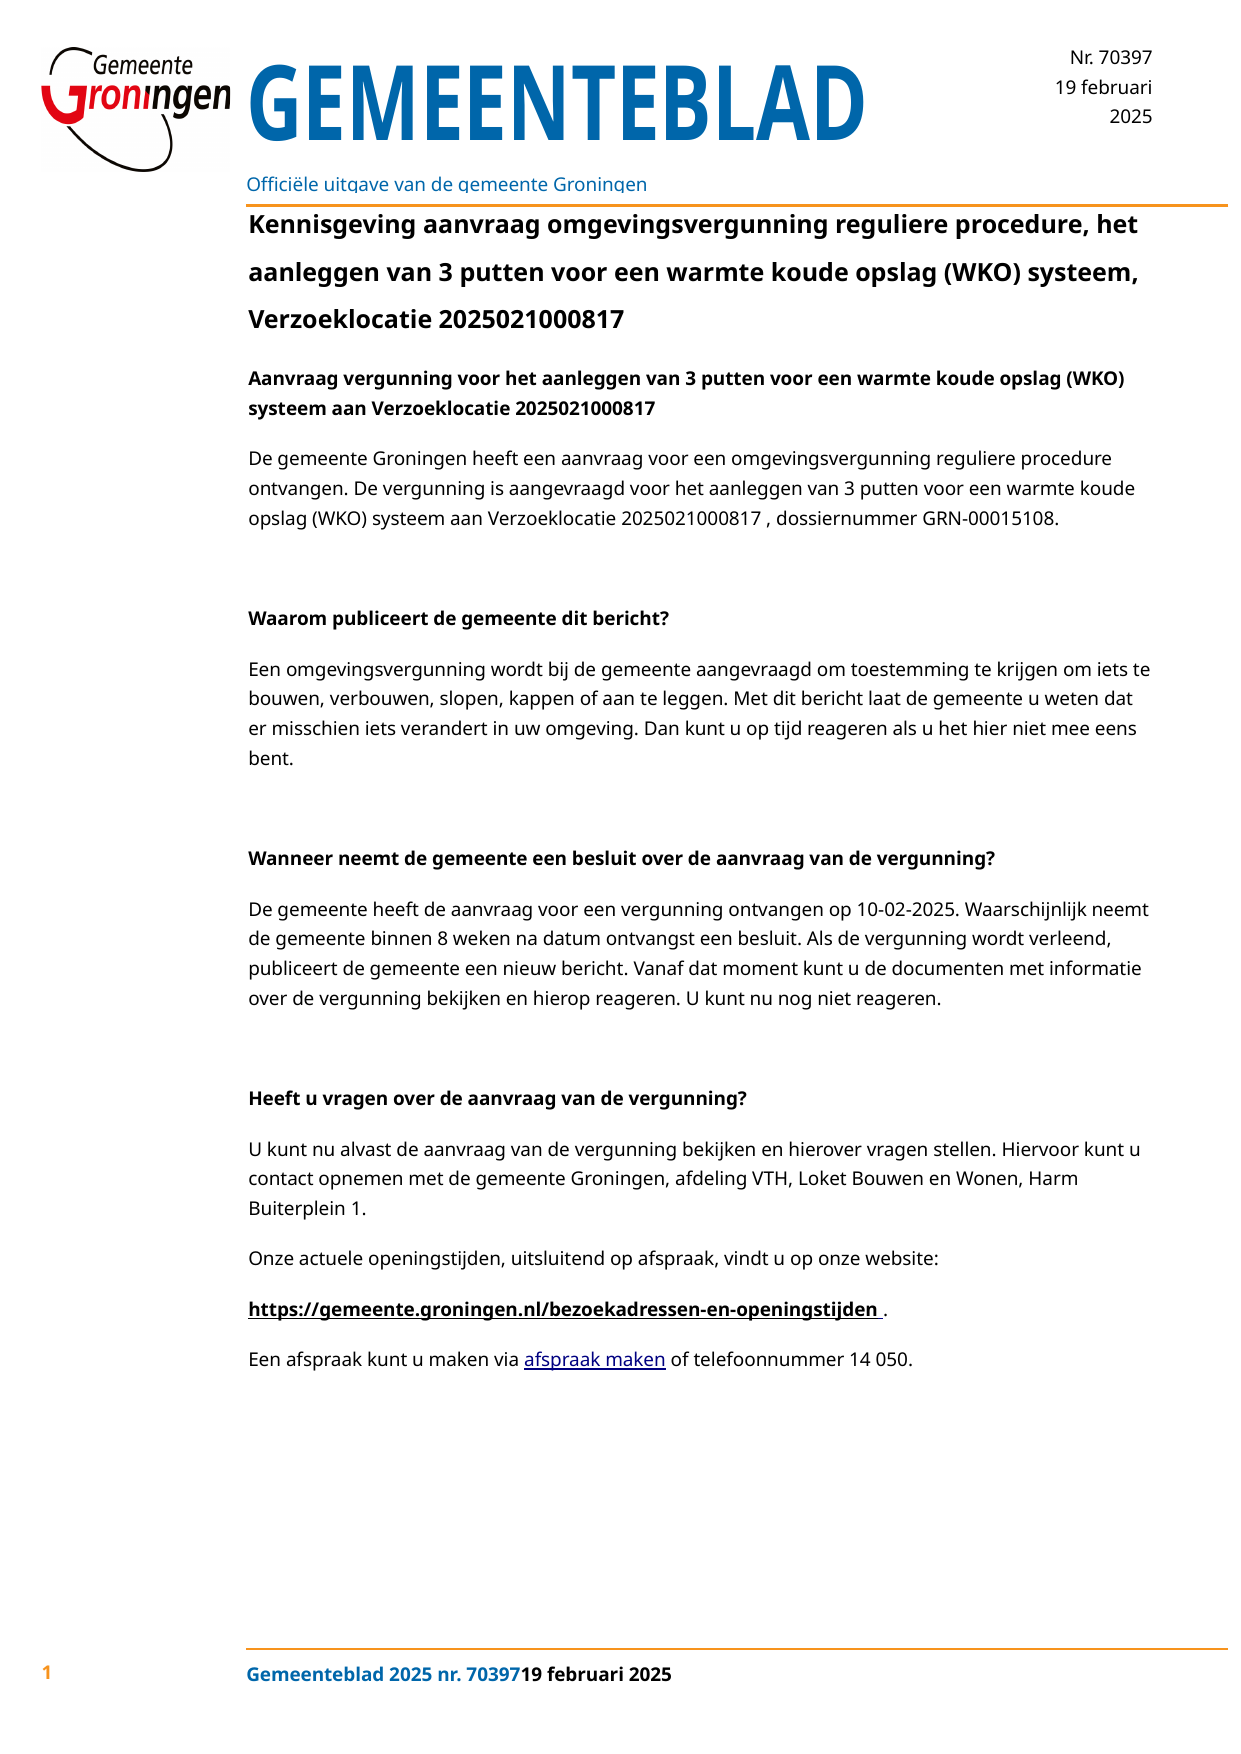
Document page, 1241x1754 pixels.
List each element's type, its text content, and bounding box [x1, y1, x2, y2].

text https://gemeente.groningen.nl/bezoekadressen-en-openingstijden . [248, 1296, 1152, 1322]
text Onze actuele openingstijden, uitsluitend op afspraak, vindt u op onze website: [248, 1246, 1152, 1271]
text De gemeente heeft de aanvraag voor een vergunning ontvangen op 10-02-2025. Waarschijnlijk neemt de gemeente binnen 8 weken na datum ontvangst een besluit. Als de vergunning wordt verleend, publiceert de gemeente een nieuw bericht. Vanaf dat moment kunt u de documenten met informatie over de vergunning bekijken en hierop reageren. U kunt nu nog niet reageren. [248, 896, 1152, 1010]
text Kennisgeving aanvraag omgevingsvergunning reguliere procedure, het aanleggen van 3 putten voor een warmte koude opslag (WKO) systeem, Verzoeklocatie 2025021000817 [248, 207, 1152, 336]
text Heeft u vragen over de aanvraag van de vergunning? [248, 1086, 1152, 1111]
text De gemeente Groningen heeft een aanvraag voor een omgevingsvergunning reguliere procedure ontvangen. De vergunning is aangevraagd voor het aanleggen van 3 putten voor een warmte koude opslag (WKO) systeem aan Verzoeklocatie 2025021000817 , dossiernummer GRN-00015108. [248, 446, 1152, 530]
text Waarom publiceert de gemeente dit bericht? [248, 606, 1152, 631]
picture [41, 47, 231, 172]
text Wanneer neemt de gemeente een besluit over de aanvraag van de vergunning? [248, 846, 1152, 871]
text Aanvraag vergunning voor het aanleggen van 3 putten voor een warmte koude opslag (WKO) systeem aan Verzoeklocatie 2025021000817 [248, 366, 1152, 421]
text Een afspraak kunt u maken via afspraak maken of telefoonnummer 14 050. [248, 1346, 1152, 1372]
text Een omgevingsvergunning wordt bij de gemeente aangevraagd om toestemming te krijgen om iets te bouwen, verbouwen, slopen, kappen of aan te leggen. Met dit bericht laat de gemeente u weten dat er misschien iets verandert in uw omgeving. Dan kunt u op tijd reageren als u het hier niet mee eens bent. [248, 656, 1152, 770]
text U kunt nu alvast de aanvraag van de vergunning bekijken en hierover vragen stellen. Hiervoor kunt u contact opnemen met de gemeente Groningen, afdeling VTH, Loket Bouwen en Wonen, Harm Buiterplein 1. [248, 1136, 1152, 1221]
